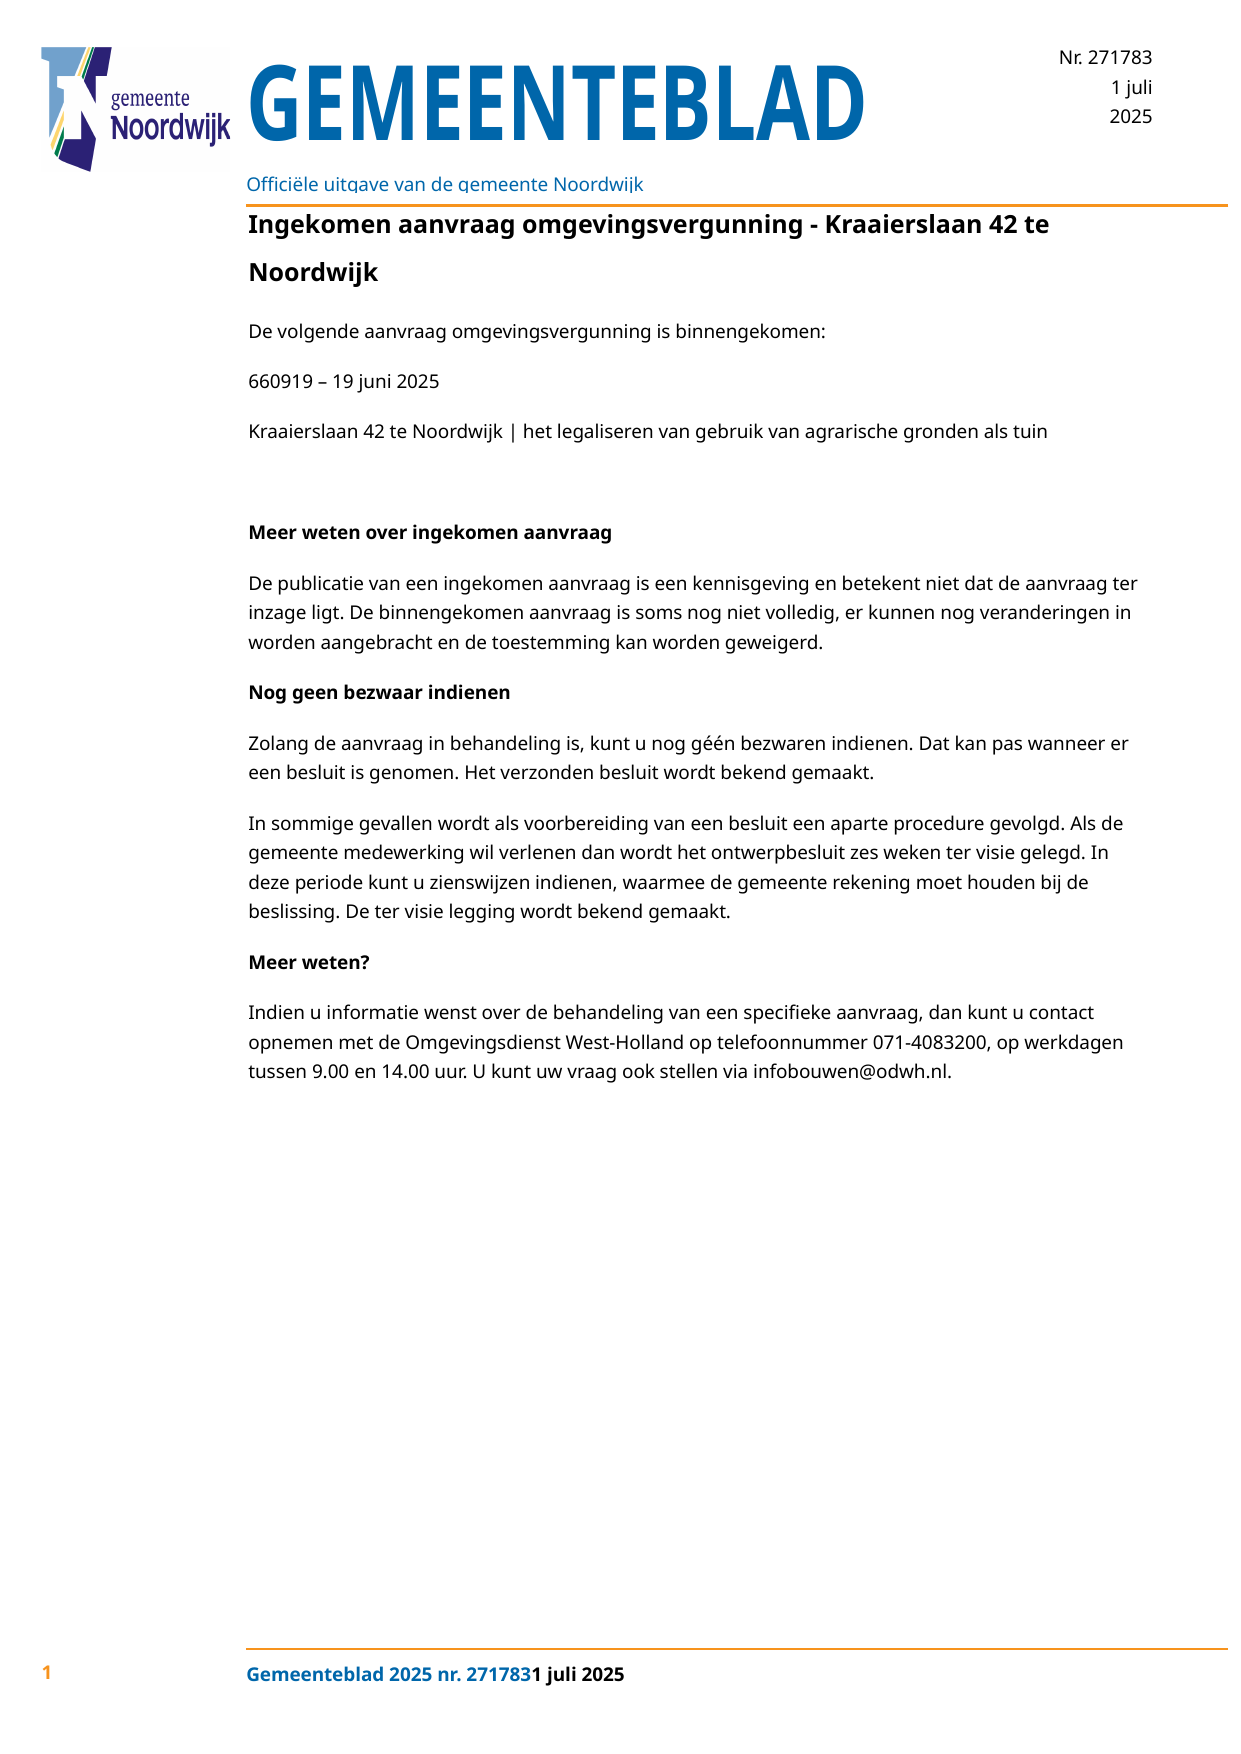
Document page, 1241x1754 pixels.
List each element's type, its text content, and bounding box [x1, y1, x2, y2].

text Meer weten? [248, 949, 1152, 975]
text Meer weten over ingekomen aanvraag [248, 519, 1152, 545]
text 660919 – 19 juni 2025 [248, 368, 1152, 394]
picture [41, 47, 231, 172]
text Zolang de aanvraag in behandeling is, kunt u nog géén bezwaren indienen. Dat kan pas wanneer er een besluit is genomen. Het verzonden besluit wordt bekend gemaakt. [248, 730, 1152, 785]
text Kraaierslaan 42 te Noordwijk | het legaliseren van gebruik van agrarische gronden als tuin [248, 419, 1152, 444]
text Ingekomen aanvraag omgevingsvergunning - Kraaierslaan 42 te Noordwijk [248, 207, 1152, 288]
text De publicatie van een ingekomen aanvraag is een kennisgeving en betekent niet dat de aanvraag ter inzage ligt. De binnengekomen aanvraag is soms nog niet volledig, er kunnen nog veranderingen in worden aangebracht en de toestemming kan worden geweigerd. [248, 570, 1152, 655]
text Indien u informatie wenst over de behandeling van een specifieke aanvraag, dan kunt u contact opnemen met de Omgevingsdienst West-Holland op telefoonnummer 071-4083200, op werkdagen tussen 9.00 en 14.00 uur. U kunt uw vraag ook stellen via infobouwen@odwh.nl. [248, 999, 1152, 1084]
text Nog geen bezwaar indienen [248, 679, 1152, 705]
text De volgende aanvraag omgevingsvergunning is binnengekomen: [248, 318, 1152, 344]
text In sommige gevallen wordt als voorbereiding van een besluit een aparte procedure gevolgd. Als de gemeente medewerking wil verlenen dan wordt het ontwerpbesluit zes weken ter visie gelegd. In deze periode kunt u zienswijzen indienen, waarmee de gemeente rekening moet houden bij de beslissing. De ter visie legging wordt bekend gemaakt. [248, 810, 1152, 924]
